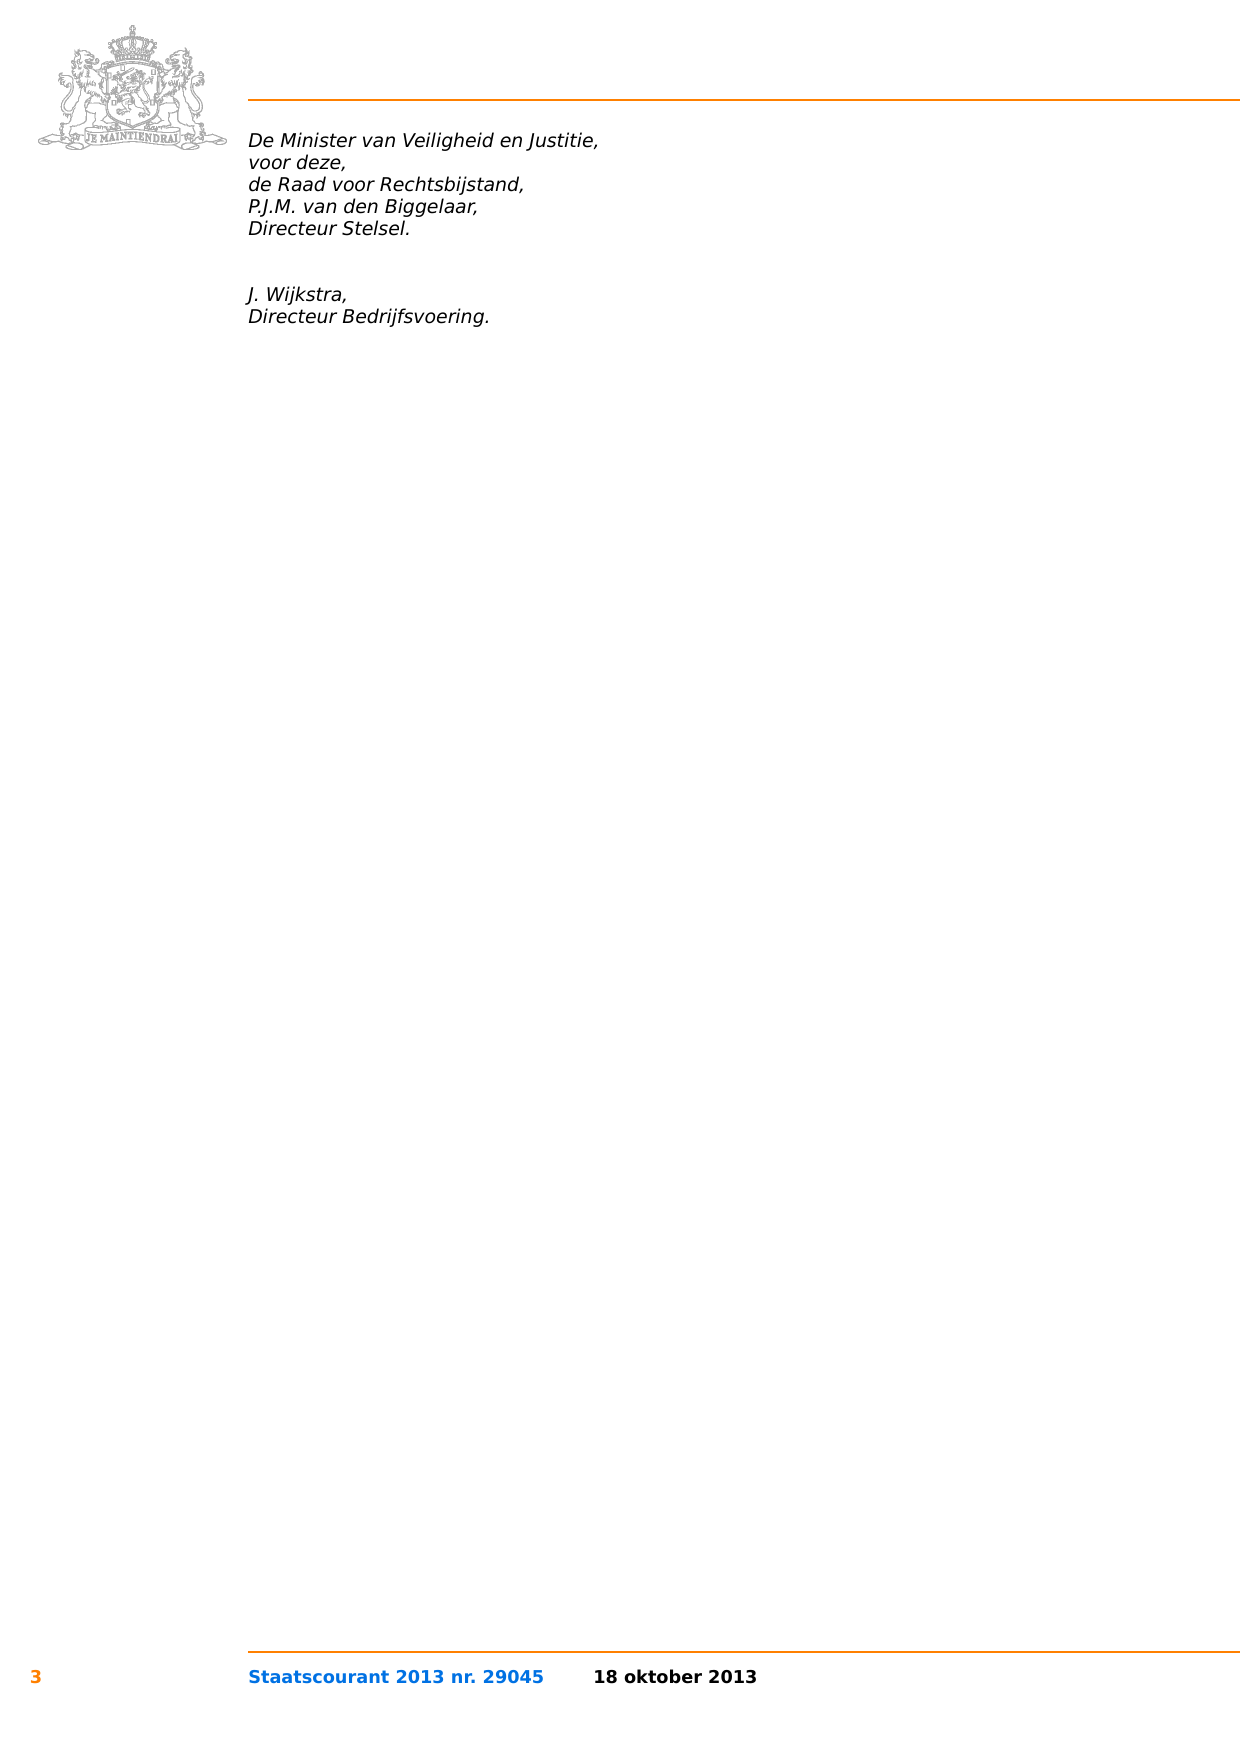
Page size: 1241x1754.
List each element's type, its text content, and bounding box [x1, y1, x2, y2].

picture [38, 25, 227, 150]
text J. Wijkstra, Directeur Bedrijfsvoering. [248, 262, 1163, 328]
text De Minister van Veiligheid en Justitie, voor deze, de Raad voor Rechtsbijstand, P.J.M. van den Biggelaar, Directeur Stelsel. [248, 130, 1163, 240]
